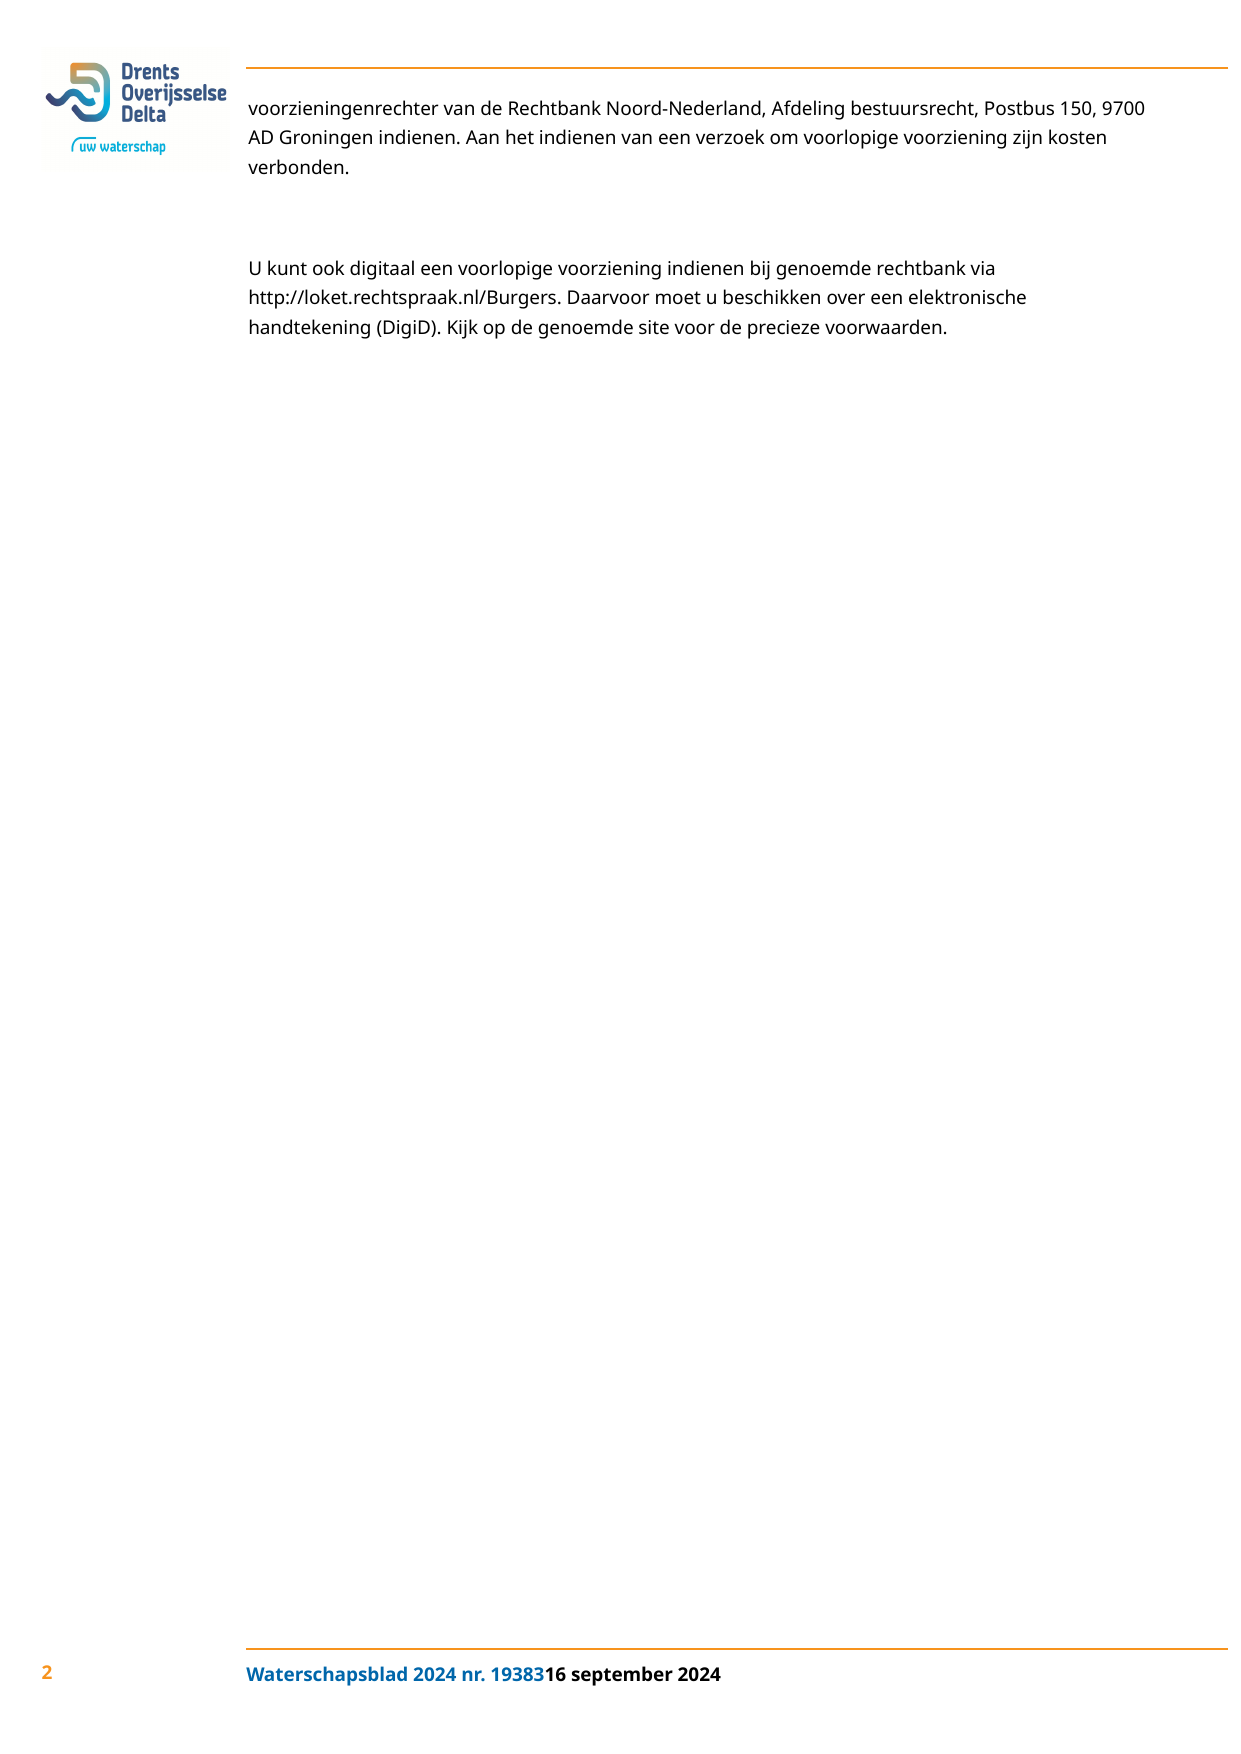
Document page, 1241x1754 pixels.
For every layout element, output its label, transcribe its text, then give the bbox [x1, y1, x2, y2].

text voorzieningenrechter van de Rechtbank Noord-Nederland, Afdeling bestuursrecht, Postbus 150, 9700 AD Groningen indienen. Aan het indienen van een verzoek om voorlopige voorziening zijn kosten verbonden. [248, 95, 1152, 180]
picture [41, 47, 231, 172]
text U kunt ook digitaal een voorlopige voorziening indienen bij genoemde rechtbank via http://loket.rechtspraak.nl/Burgers. Daarvoor moet u beschikken over een elektronische handtekening (DigiD). Kijk op de genoemde site voor de precieze voorwaarden. [248, 255, 1152, 340]
